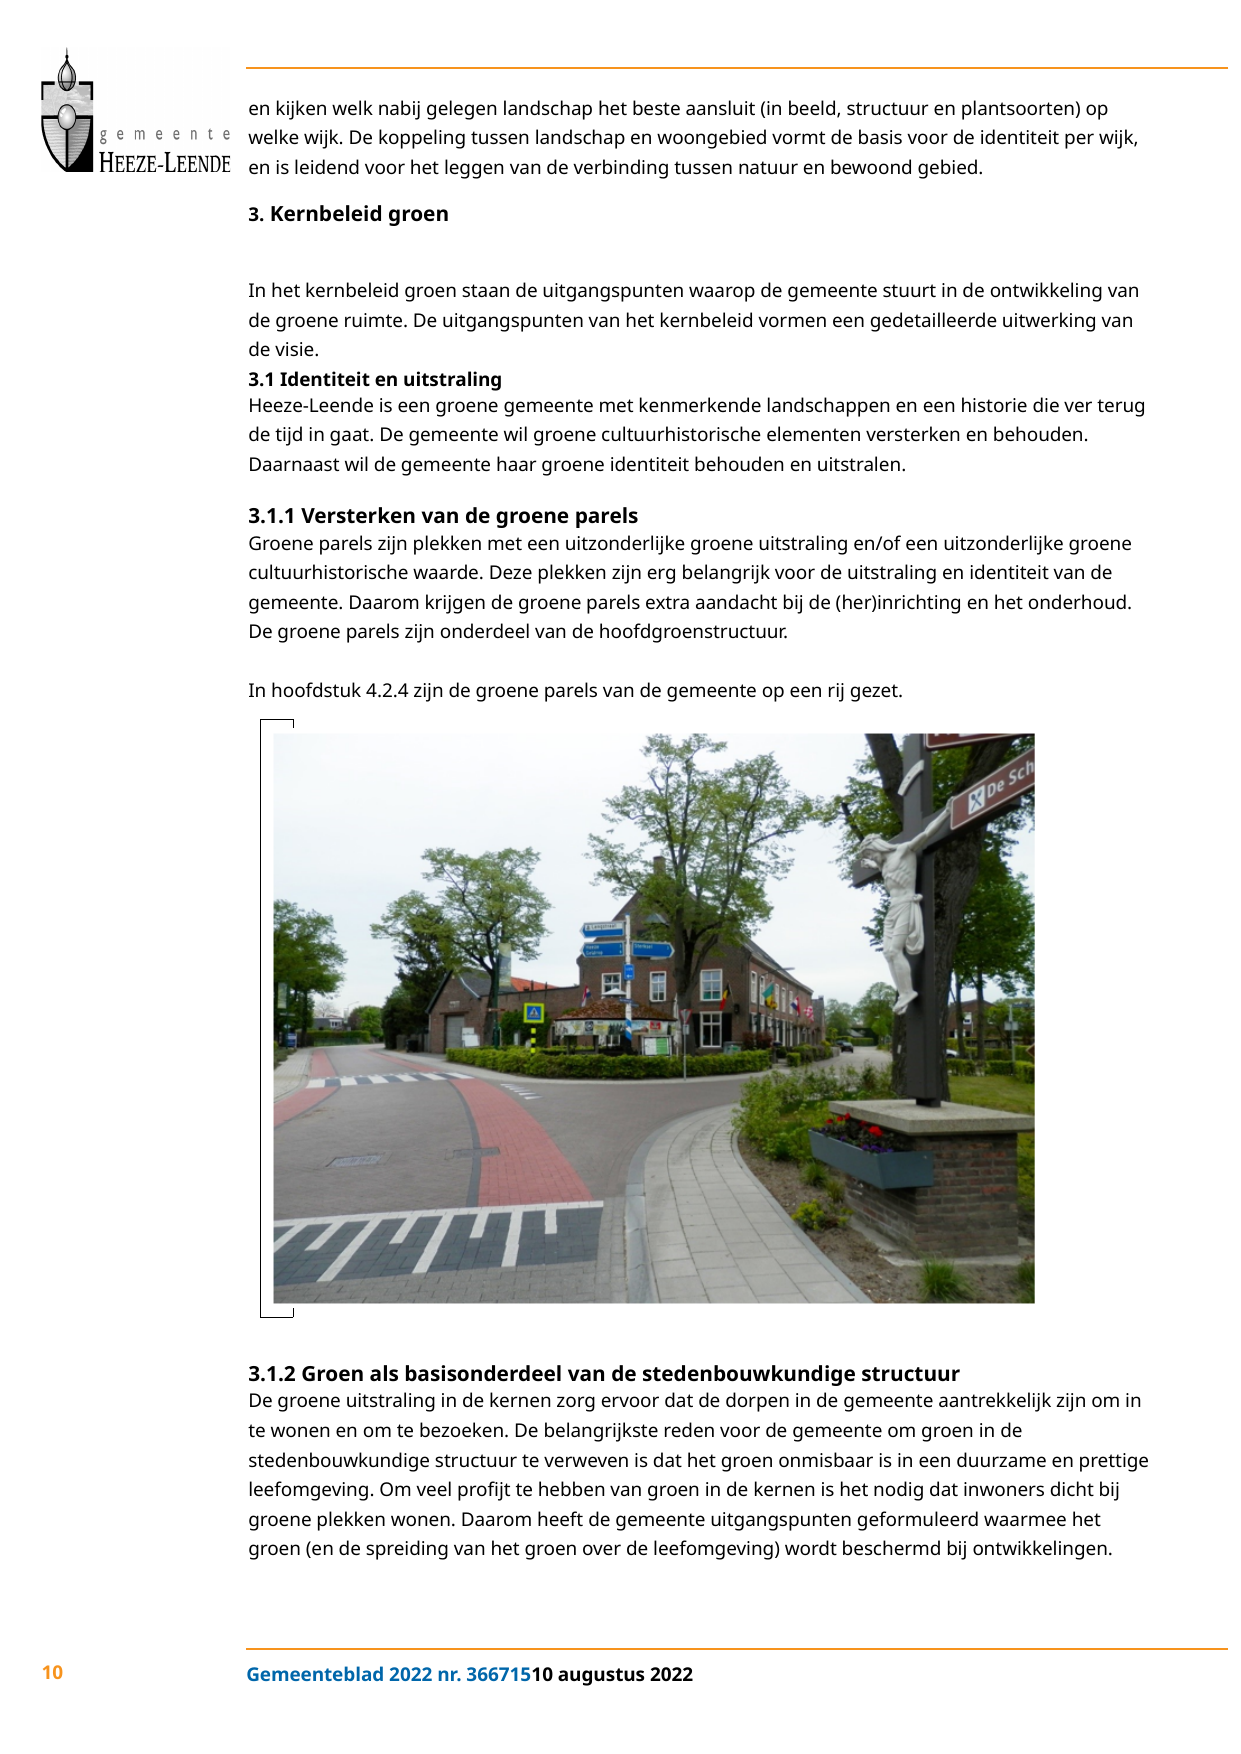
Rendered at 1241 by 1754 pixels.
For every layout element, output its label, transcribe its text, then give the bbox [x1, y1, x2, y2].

text en kijken welk nabij gelegen landschap het beste aansluit (in beeld, structuur en plantsoorten) op welke wijk. De koppeling tussen landschap en woongebied vormt de basis voor de identiteit per wijk, en is leidend voor het leggen van de verbinding tussen natuur en bewoond gebied. [248, 95, 1152, 180]
text In het kernbeleid groen staan de uitgangspunten waarop de gemeente stuurt in de ontwikkeling van de groene ruimte. De uitgangspunten van het kernbeleid vormen een gedetailleerde uitwerking van de visie. [248, 277, 1152, 362]
text In hoofdstuk 4.2.4 zijn de groene parels van de gemeente op een rij gezet. [248, 678, 1152, 703]
text 3.1.2 Groen als basisonderdeel van de stedenbouwkundige structuur [248, 1359, 1152, 1388]
picture [268, 728, 1037, 1308]
picture [41, 47, 231, 172]
text Heeze-Leende is een groene gemeente met kenmerkende landschappen en een historie die ver terug de tijd in gaat. De gemeente wil groene cultuurhistorische elementen versterken en behouden. Daarnaast wil de gemeente haar groene identiteit behouden en uitstralen. [248, 392, 1152, 477]
text 3. Kernbeleid groen [248, 199, 1152, 228]
text De groene uitstraling in de kernen zorg ervoor dat de dorpen in de gemeente aantrekkelijk zijn om in te wonen en om te bezoeken. De belangrijkste reden voor de gemeente om groen in de stedenbouwkundige structuur te verweven is dat het groen onmisbaar is in een duurzame en prettige leefomgeving. Om veel profijt te hebben van groen in de kernen is het nodig dat inwoners dicht bij groene plekken wonen. Daarom heeft de gemeente uitgangspunten geformuleerd waarmee het groen (en de spreiding van het groen over de leefomgeving) wordt beschermd bij ontwikkelingen. [248, 1388, 1152, 1561]
text Groene parels zijn plekken met een uitzonderlijke groene uitstraling en/of een uitzonderlijke groene cultuurhistorische waarde. Deze plekken zijn erg belangrijk voor de uitstraling en identiteit van de gemeente. Daarom krijgen de groene parels extra aandacht bij de (her)inrichting en het onderhoud. De groene parels zijn onderdeel van de hoofdgroenstructuur. [248, 530, 1152, 644]
text 3.1 Identiteit en uitstraling [248, 366, 1152, 392]
text 3.1.1 Versterken van de groene parels [248, 501, 1152, 530]
